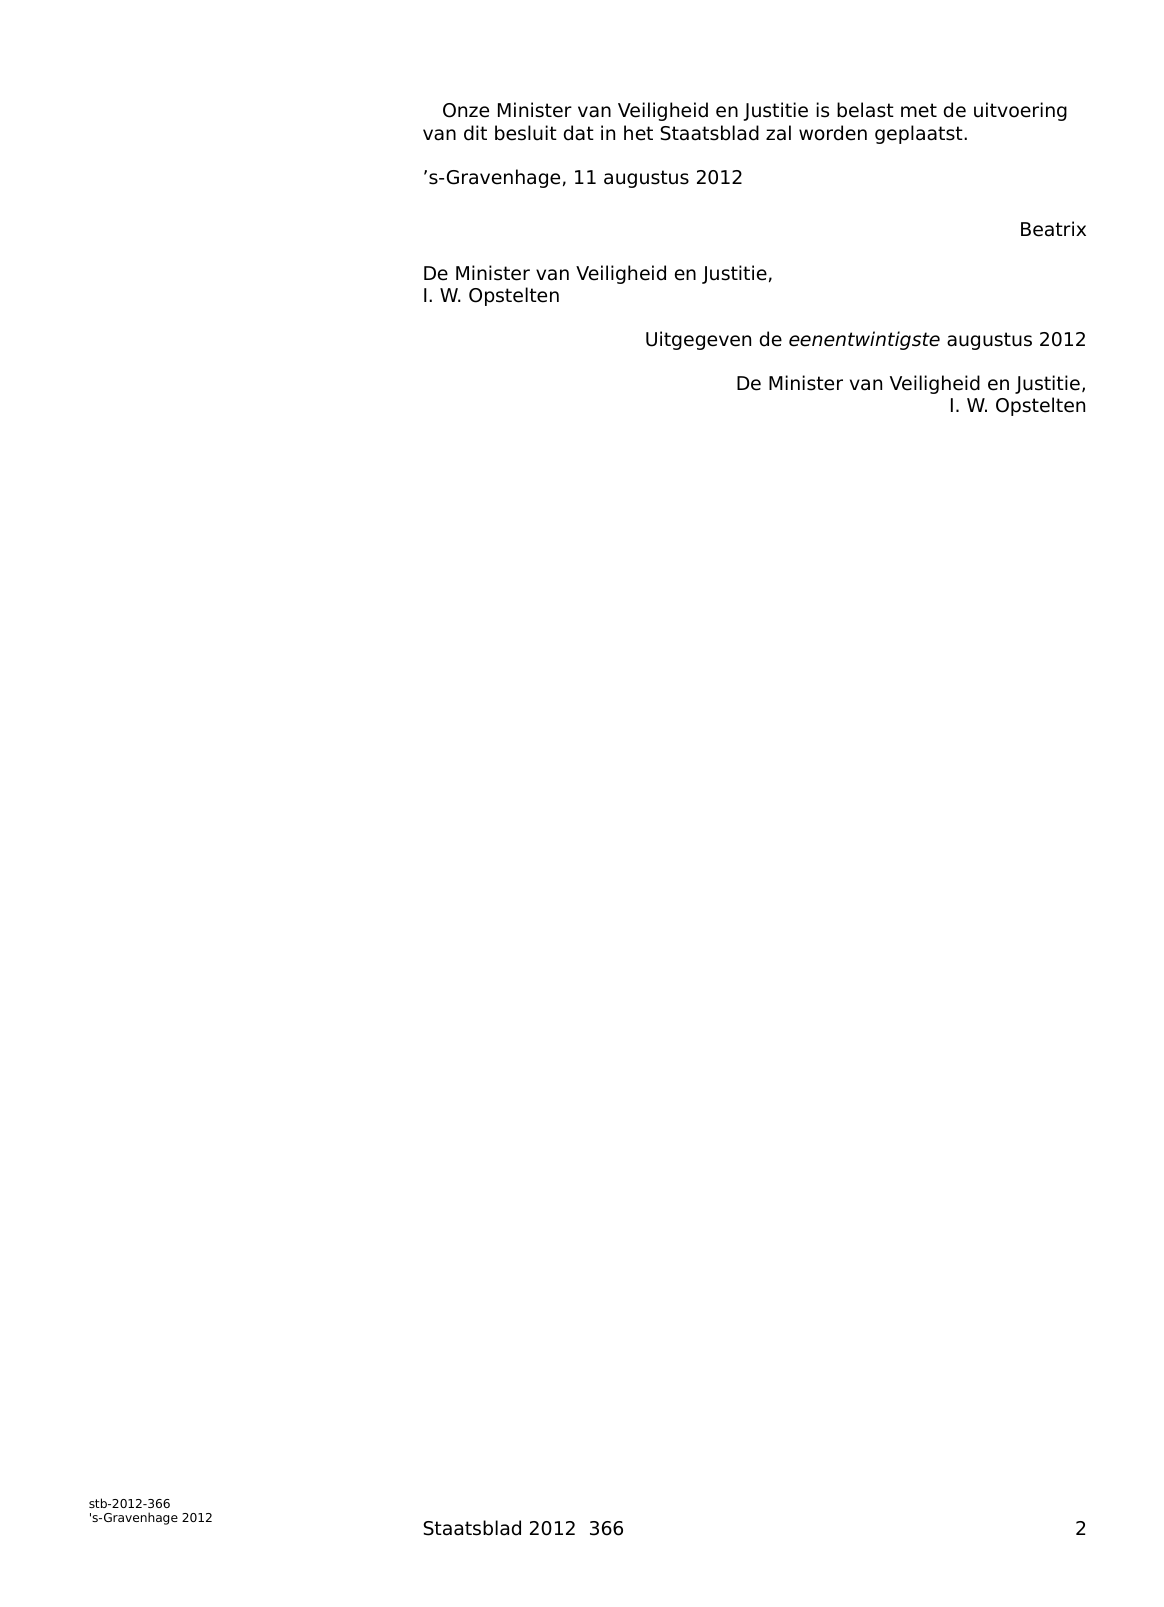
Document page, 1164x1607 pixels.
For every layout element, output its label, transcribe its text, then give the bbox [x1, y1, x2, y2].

text Beatrix [422, 218, 1087, 241]
text Onze Minister van Veiligheid en Justitie is belast met de uitvoering van dit besluit dat in het Staatsblad zal worden geplaatst. [422, 100, 1087, 144]
text stb-2012-366 [88, 1497, 323, 1511]
text De Minister van Veiligheid en Justitie, I. W. Opstelten [422, 263, 1087, 307]
text ’s-Gravenhage, 11 augustus 2012 [422, 167, 1087, 188]
text 's-Gravenhage 2012 [88, 1511, 323, 1525]
text De Minister van Veiligheid en Justitie, I. W. Opstelten [422, 373, 1087, 417]
text Uitgegeven de eenentwintigste augustus 2012 [422, 329, 1087, 351]
